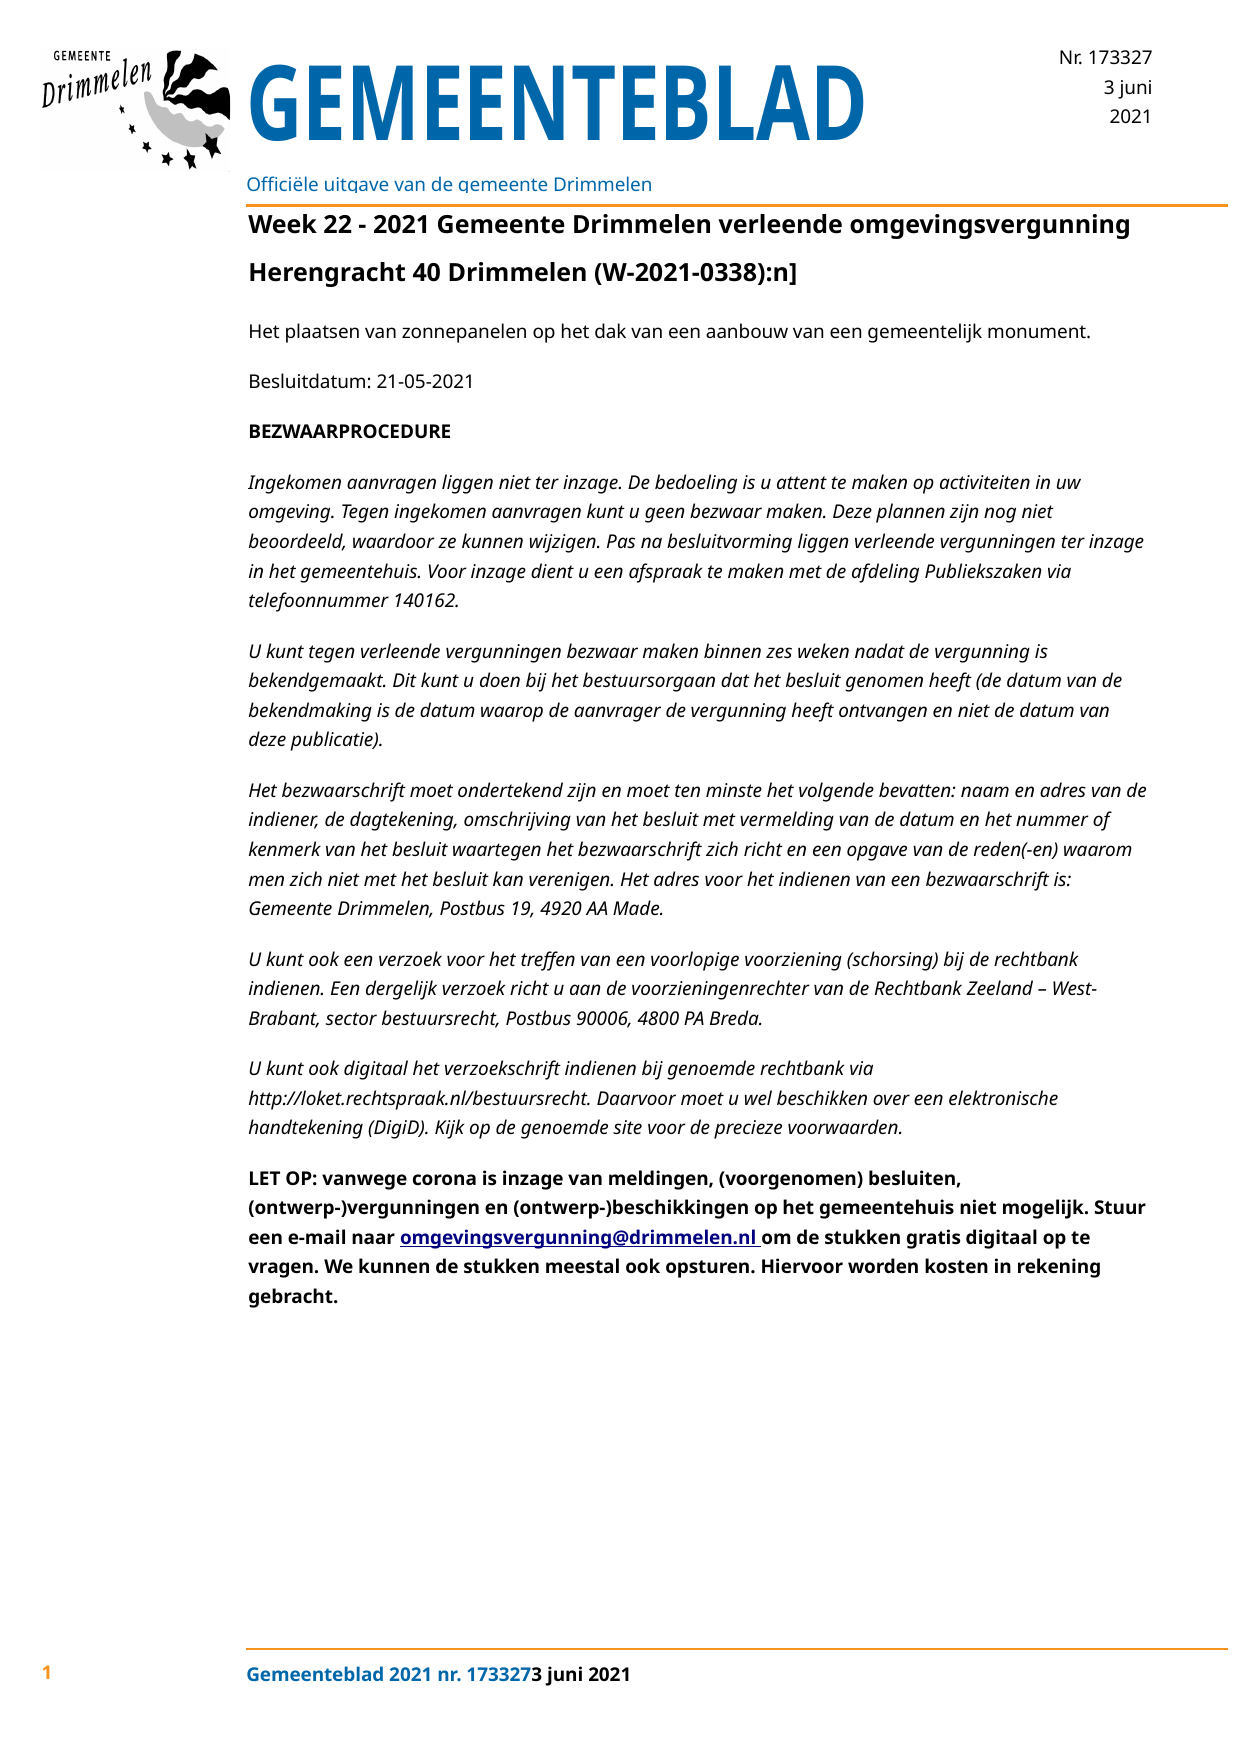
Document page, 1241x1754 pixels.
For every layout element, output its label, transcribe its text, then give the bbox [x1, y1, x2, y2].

text U kunt ook digitaal het verzoekschrift indienen bij genoemde rechtbank via http://loket.rechtspraak.nl/bestuursrecht. Daarvoor moet u wel beschikken over een elektronische handtekening (DigiD). Kijk op de genoemde site voor de precieze voorwaarden. [248, 1055, 1152, 1140]
text BEZWAARPROCEDURE [248, 419, 1152, 444]
text U kunt ook een verzoek voor het treffen van een voorlopige voorziening (schorsing) bij de rechtbank indienen. Een dergelijk verzoek richt u aan de voorzieningenrechter van de Rechtbank Zeeland – West-Brabant, sector bestuursrecht, Postbus 90006, 4800 PA Breda. [248, 946, 1152, 1031]
text Besluitdatum: 21-05-2021 [248, 368, 1152, 394]
text U kunt tegen verleende vergunningen bezwaar maken binnen zes weken nadat de vergunning is bekendgemaakt. Dit kunt u doen bij het bestuursorgaan dat het besluit genomen heeft (de datum van de bekendmaking is de datum waarop de aanvrager de vergunning heeft ontvangen en niet de datum van deze publicatie). [248, 638, 1152, 752]
text LET OP: vanwege corona is inzage van meldingen, (voorgenomen) besluiten, (ontwerp-)vergunningen en (ontwerp-)beschikkingen op het gemeentehuis niet mogelijk. Stuur een e-mail naar omgevingsvergunning@drimmelen.nl om de stukken gratis digitaal op te vragen. We kunnen de stukken meestal ook opsturen. Hiervoor worden kosten in rekening gebracht. [248, 1165, 1152, 1309]
picture [41, 47, 231, 172]
text Het plaatsen van zonnepanelen op het dak van een aanbouw van een gemeentelijk monument. [248, 318, 1152, 344]
text Het bezwaarschrift moet ondertekend zijn en moet ten minste het volgende bevatten: naam en adres van de indiener, de dagtekening, omschrijving van het besluit met vermelding van de datum en het nummer of kenmerk van het besluit waartegen het bezwaarschrift zich richt en een opgave van de reden(-en) waarom men zich niet met het besluit kan verenigen. Het adres voor het indienen van een bezwaarschrift is: Gemeente Drimmelen, Postbus 19, 4920 AA Made. [248, 777, 1152, 921]
text Ingekomen aanvragen liggen niet ter inzage. De bedoeling is u attent te maken op activiteiten in uw omgeving. Tegen ingekomen aanvragen kunt u geen bezwaar maken. Deze plannen zijn nog niet beoordeeld, waardoor ze kunnen wijzigen. Pas na besluitvorming liggen verleende vergunningen ter inzage in het gemeentehuis. Voor inzage dient u een afspraak te maken met de afdeling Publiekszaken via telefoonnummer 140162. [248, 469, 1152, 613]
text Week 22 - 2021 Gemeente Drimmelen verleende omgevingsvergunning Herengracht 40 Drimmelen (W-2021-0338):n] [248, 207, 1152, 288]
